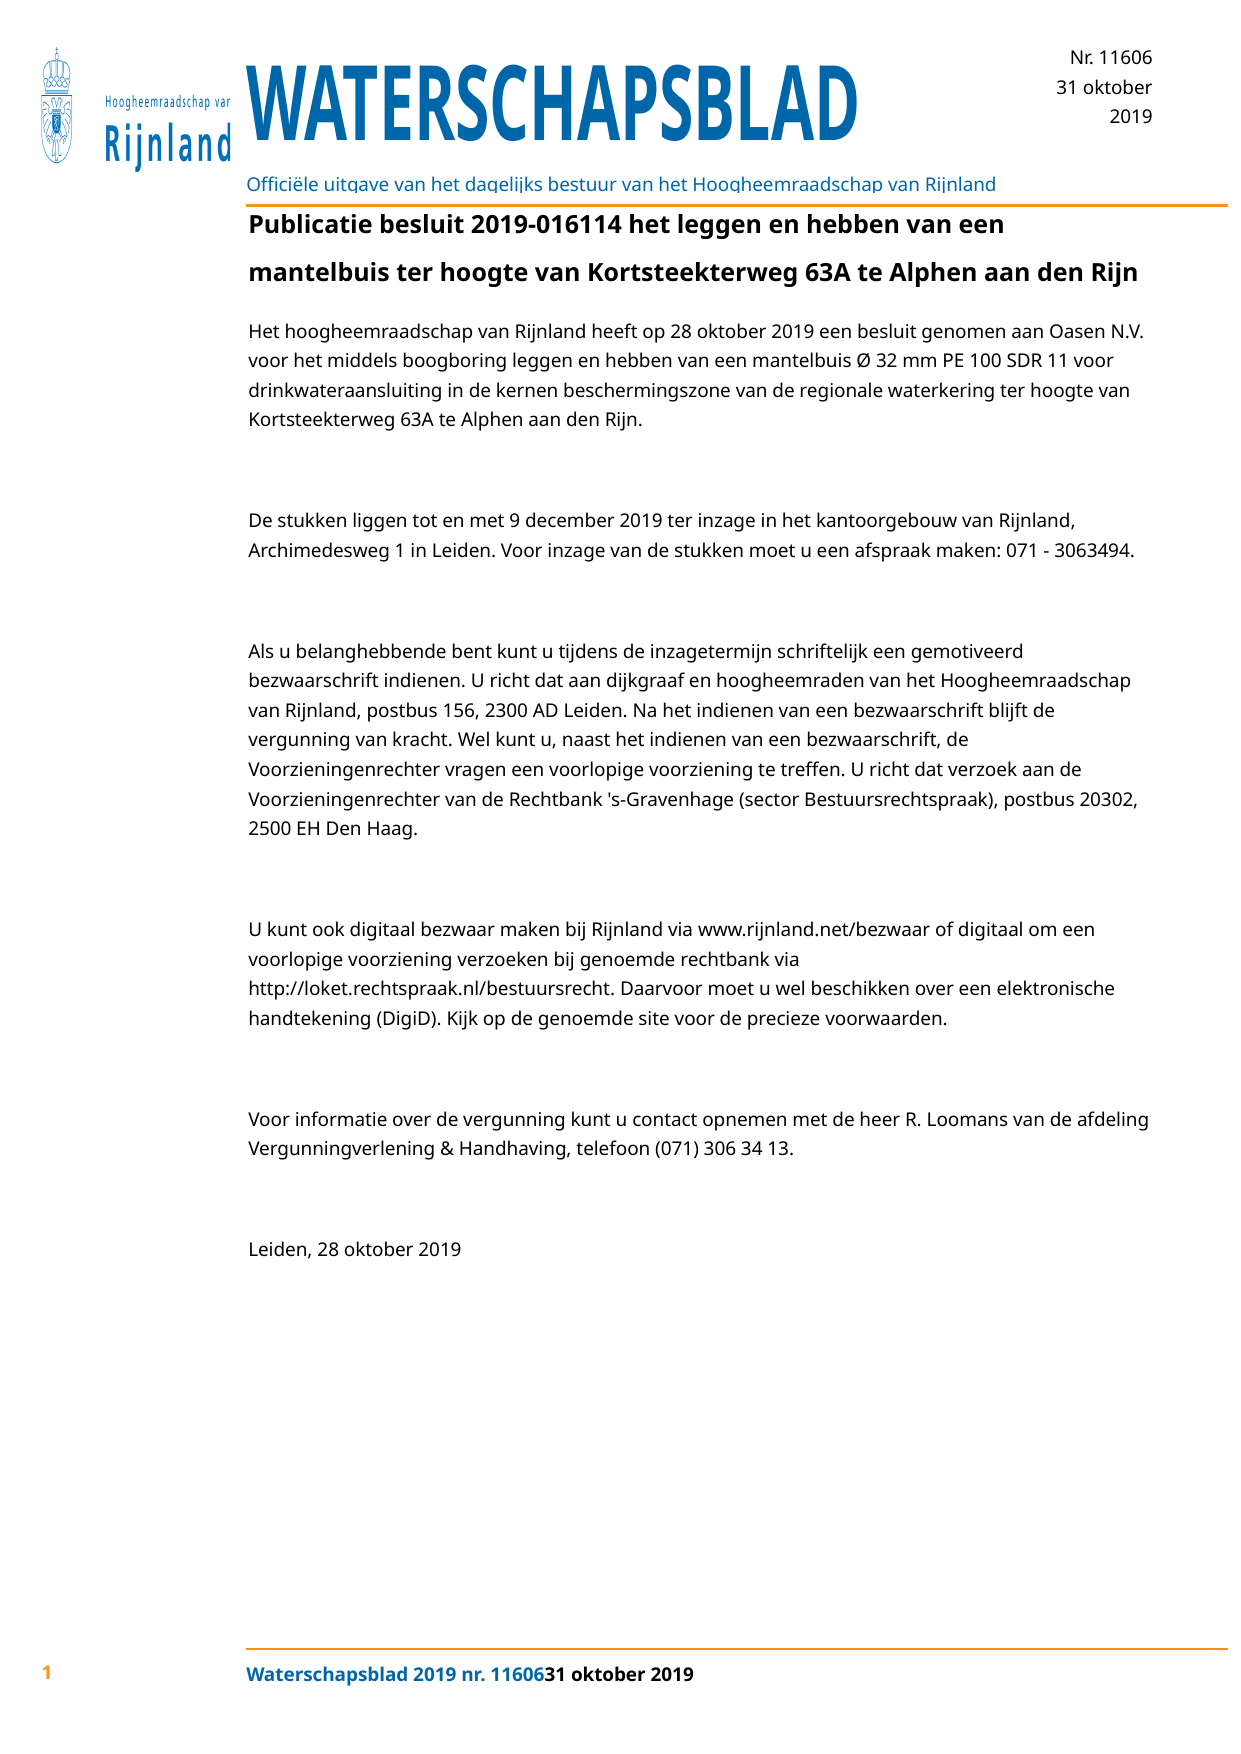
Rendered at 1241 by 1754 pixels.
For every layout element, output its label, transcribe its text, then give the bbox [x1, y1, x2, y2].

text U kunt ook digitaal bezwaar maken bij Rijnland via www.rijnland.net/bezwaar of digitaal om een voorlopige voorziening verzoeken bij genoemde rechtbank via http://loket.rechtspraak.nl/bestuursrecht. Daarvoor moet u wel beschikken over een elektronische handtekening (DigiD). Kijk op de genoemde site voor de precieze voorwaarden. [248, 916, 1152, 1031]
text Voor informatie over de vergunning kunt u contact opnemen met de heer R. Loomans van de afdeling Vergunningverlening & Handhaving, telefoon (071) 306 34 13. [248, 1106, 1152, 1161]
text Publicatie besluit 2019-016114 het leggen en hebben van een mantelbuis ter hoogte van Kortsteekterweg 63A te Alphen aan den Rijn [248, 207, 1152, 288]
text De stukken liggen tot en met 9 december 2019 ter inzage in het kantoorgebouw van Rijnland, Archimedesweg 1 in Leiden. Voor inzage van de stukken moet u een afspraak maken: 071 - 3063494. [248, 507, 1152, 563]
text Leiden, 28 oktober 2019 [248, 1236, 1152, 1262]
text Het hoogheemraadschap van Rijnland heeft op 28 oktober 2019 een besluit genomen aan Oasen N.V. voor het middels boogboring leggen en hebben van een mantelbuis Ø 32 mm PE 100 SDR 11 voor drinkwateraansluiting in de kernen beschermingszone van de regionale waterkering ter hoogte van Kortsteekterweg 63A te Alphen aan den Rijn. [248, 318, 1152, 432]
picture [41, 47, 231, 172]
text Als u belanghebbende bent kunt u tijdens de inzagetermijn schriftelijk een gemotiveerd bezwaarschrift indienen. U richt dat aan dijkgraaf en hoogheemraden van het Hoogheemraadschap van Rijnland, postbus 156, 2300 AD Leiden. Na het indienen van een bezwaarschrift blijft de vergunning van kracht. Wel kunt u, naast het indienen van een bezwaarschrift, de Voorzieningenrechter vragen een voorlopige voorziening te treffen. U richt dat verzoek aan de Voorzieningenrechter van de Rechtbank 's-Gravenhage (sector Bestuursrechtspraak), postbus 20302, 2500 EH Den Haag. [248, 638, 1152, 841]
